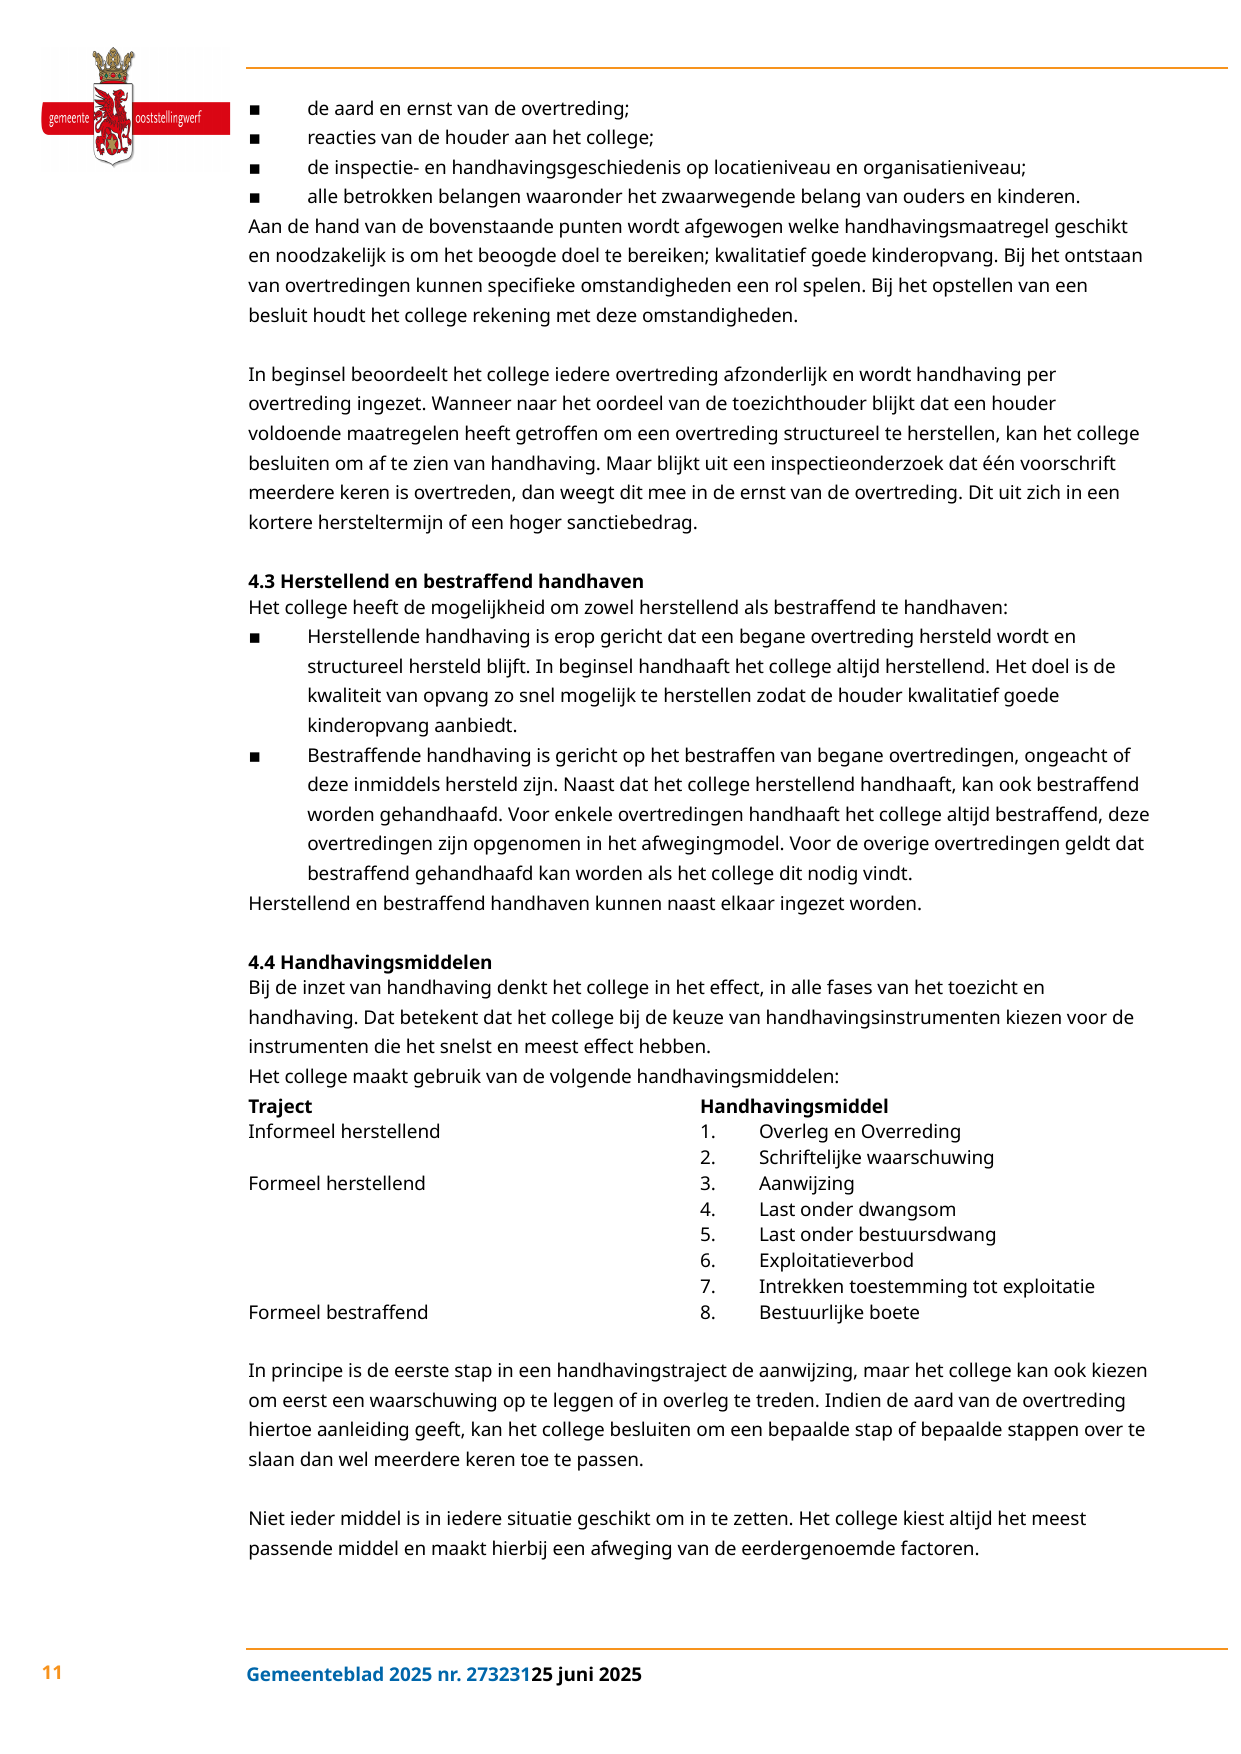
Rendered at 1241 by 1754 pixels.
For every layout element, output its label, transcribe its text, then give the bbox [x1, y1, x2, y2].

table_cell Last onder bestuursdwang [700, 1222, 1152, 1247]
table_cell Informeel herstellend [248, 1119, 700, 1170]
text In beginsel beoordeelt het college iedere overtreding afzonderlijk en wordt handhaving per overtreding ingezet. Wanneer naar het oordeel van de toezichthouder blijkt dat een houder voldoende maatregelen heeft getroffen om een overtreding structureel te herstellen, kan het college besluiten om af te zien van handhaving. Maar blijkt uit een inspectieonderzoek dat één voorschrift meerdere keren is overtreden, dan weegt dit mee in de ernst van de overtreding. Dit uit zich in een kortere hersteltermijn of een hoger sanctiebedrag. [248, 361, 1152, 535]
table_cell Schriftelijke waarschuwing [700, 1145, 1152, 1170]
table_cell Bestuurlijke boete [700, 1299, 1152, 1324]
text 4.3 Herstellend en bestraffend handhaven [248, 568, 1152, 594]
text 4.4 Handhavingsmiddelen [248, 949, 1152, 974]
text Het college maakt gebruik van de volgende handhavingsmiddelen: [248, 1063, 1152, 1089]
table_cell Aanwijzing [700, 1170, 1152, 1196]
table_cell Formeel bestraffend [248, 1299, 700, 1324]
text Het college heeft de mogelijkheid om zowel herstellend als bestraffend te handhaven: [248, 594, 1152, 619]
table_cell Exploitatieverbod [700, 1248, 1152, 1273]
list Bestraffende handhaving is gericht op het bestraffen van begane overtredingen, ongeacht of deze inmiddels hersteld zijn. Naast dat het college herstellend handhaaft, kan ook bestraffend worden gehandhaafd. Voor enkele overtredingen handhaaft het college altijd bestraffend, deze overtredingen zijn opgenomen in het afwegingmodel. Voor de overige overtredingen geldt dat bestraffend gehandhaafd kan worden als het college dit nodig vindt. [248, 742, 1152, 886]
table_cell Formeel herstellend [248, 1170, 700, 1299]
table_header Handhavingsmiddel [700, 1093, 1152, 1119]
text Niet ieder middel is in iedere situatie geschikt om in te zetten. Het college kiest altijd het meest passende middel en maakt hierbij een afweging van de eerdergenoemde factoren. [248, 1505, 1152, 1561]
text Bij de inzet van handhaving denkt het college in het effect, in alle fases van het toezicht en handhaving. Dat betekent dat het college bij de keuze van handhavingsinstrumenten kiezen voor de instrumenten die het snelst en meest effect hebben. [248, 974, 1152, 1059]
list alle betrokken belangen waaronder het zwaarwegende belang van ouders en kinderen. [248, 183, 1152, 209]
table_cell Overleg en Overreding [700, 1119, 1152, 1144]
list de aard en ernst van de overtreding; [248, 95, 1152, 121]
list Herstellende handhaving is erop gericht dat een begane overtreding hersteld wordt en structureel hersteld blijft. In beginsel handhaaft het college altijd herstellend. Het doel is de kwaliteit van opvang zo snel mogelijk te herstellen zodat de houder kwalitatief goede kinderopvang aanbiedt. [248, 623, 1152, 738]
text Herstellend en bestraffend handhaven kunnen naast elkaar ingezet worden. [248, 890, 1152, 915]
table_header Traject [248, 1093, 700, 1119]
picture [41, 47, 231, 172]
list reacties van de houder aan het college; [248, 124, 1152, 150]
table_cell Intrekken toestemming tot exploitatie [700, 1273, 1152, 1299]
text In principe is de eerste stap in een handhavingstraject de aanwijzing, maar het college kan ook kiezen om eerst een waarschuwing op te leggen of in overleg te treden. Indien de aard van de overtreding hiertoe aanleiding geeft, kan het college besluiten om een bepaalde stap of bepaalde stappen over te slaan dan wel meerdere keren toe te passen. [248, 1357, 1152, 1472]
table_cell Last onder dwangsom [700, 1196, 1152, 1222]
text Aan de hand van de bovenstaande punten wordt afgewogen welke handhavingsmaatregel geschikt en noodzakelijk is om het beoogde doel te bereiken; kwalitatief goede kinderopvang. Bij het ontstaan van overtredingen kunnen specifieke omstandigheden een rol spelen. Bij het opstellen van een besluit houdt het college rekening met deze omstandigheden. [248, 213, 1152, 328]
list de inspectie- en handhavingsgeschiedenis op locatieniveau en organisatieniveau; [248, 154, 1152, 180]
